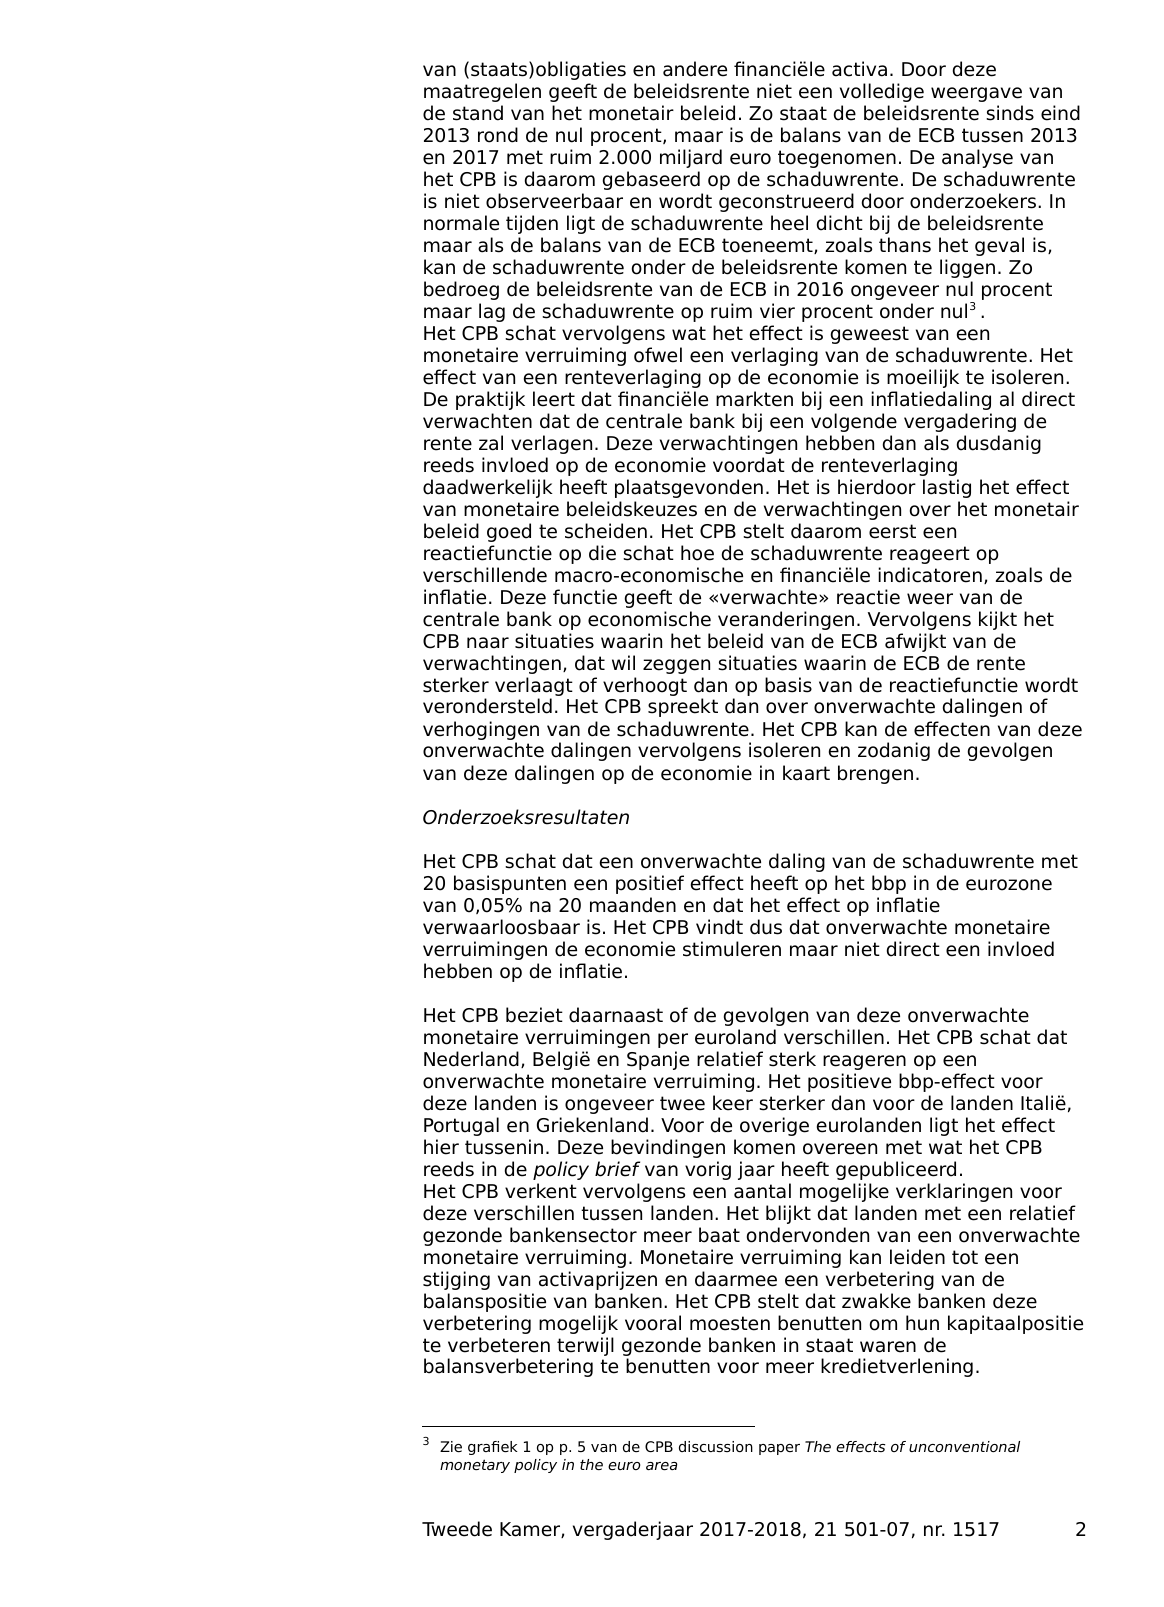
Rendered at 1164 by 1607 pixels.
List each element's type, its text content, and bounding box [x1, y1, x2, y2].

text Het CPB schat vervolgens wat het effect is geweest van een monetaire verruiming ofwel een verlaging van de schaduwrente. Het effect van een renteverlaging op de economie is moeilijk te isoleren. De praktijk leert dat financiële markten bij een inflatiedaling al direct verwachten dat de centrale bank bij een volgende vergadering de rente zal verlagen. Deze verwachtingen hebben dan als dusdanig reeds invloed op de economie voordat de renteverlaging daadwerkelijk heeft plaatsgevonden. Het is hierdoor lastig het effect van monetaire beleidskeuzes en de verwachtingen over het monetair beleid goed te scheiden. Het CPB stelt daarom eerst een reactiefunctie op die schat hoe de schaduwrente reageert op verschillende macro-economische en financiële indicatoren, zoals de inflatie. Deze functie geeft de «verwachte» reactie weer van de centrale bank op economische veranderingen. Vervolgens kijkt het CPB naar situaties waarin het beleid van de ECB afwijkt van de verwachtingen, dat wil zeggen situaties waarin de ECB de rente sterker verlaagt of verhoogt dan op basis van de reactiefunctie wordt verondersteld. Het CPB spreekt dan over onverwachte dalingen of verhogingen van de schaduwrente. Het CPB kan de effecten van deze onverwachte dalingen vervolgens isoleren en zodanig de gevolgen van deze dalingen op de economie in kaart brengen. [422, 323, 1087, 784]
text Het CPB schat dat een onverwachte daling van de schaduwrente met 20 basispunten een positief effect heeft op het bbp in de eurozone van 0,05% na 20 maanden en dat het effect op inflatie verwaarloosbaar is. Het CPB vindt dus dat onverwachte monetaire verruimingen de economie stimuleren maar niet direct een invloed hebben op de inflatie. [422, 851, 1087, 983]
text van (staats)obligaties en andere financiële activa. Door deze maatregelen geeft de beleidsrente niet een volledige weergave van de stand van het monetair beleid. Zo staat de beleidsrente sinds eind 2013 rond de nul procent, maar is de balans van de ECB tussen 2013 en 2017 met ruim 2.000 miljard euro toegenomen. De analyse van het CPB is daarom gebaseerd op de schaduwrente. De schaduwrente is niet observeerbaar en wordt geconstrueerd door onderzoekers. In normale tijden ligt de schaduwrente heel dicht bij de beleidsrente maar als de balans van de ECB toeneemt, zoals thans het geval is, kan de schaduwrente onder de beleidsrente komen te liggen. Zo bedroeg de beleidsrente van de ECB in 2016 ongeveer nul procent maar lag de schaduwrente op ruim vier procent onder nul. [422, 59, 1087, 323]
text Het CPB beziet daarnaast of de gevolgen van deze onverwachte monetaire verruimingen per euroland verschillen. Het CPB schat dat Nederland, België en Spanje relatief sterk reageren op een onverwachte monetaire verruiming. Het positieve bbp-effect voor deze landen is ongeveer twee keer sterker dan voor de landen Italië, Portugal en Griekenland. Voor de overige eurolanden ligt het effect hier tussenin. Deze bevindingen komen overeen met wat het CPB reeds in de policy brief van vorig jaar heeft gepubliceerd. [422, 1005, 1087, 1181]
text Zie grafiek 1 op p. 5 van de CPB discussion paper The effects of unconventional monetary policy in the euro area [422, 1435, 1087, 1474]
subtitle Onderzoeksresultaten [422, 807, 1087, 828]
text Het CPB verkent vervolgens een aantal mogelijke verklaringen voor deze verschillen tussen landen. Het blijkt dat landen met een relatief gezonde bankensector meer baat ondervonden van een onverwachte monetaire verruiming. Monetaire verruiming kan leiden tot een stijging van activaprijzen en daarmee een verbetering van de balanspositie van banken. Het CPB stelt dat zwakke banken deze verbetering mogelijk vooral moesten benutten om hun kapitaalpositie te verbeteren terwijl gezonde banken in staat waren de balansverbetering te benutten voor meer kredietverlening. [422, 1181, 1087, 1378]
